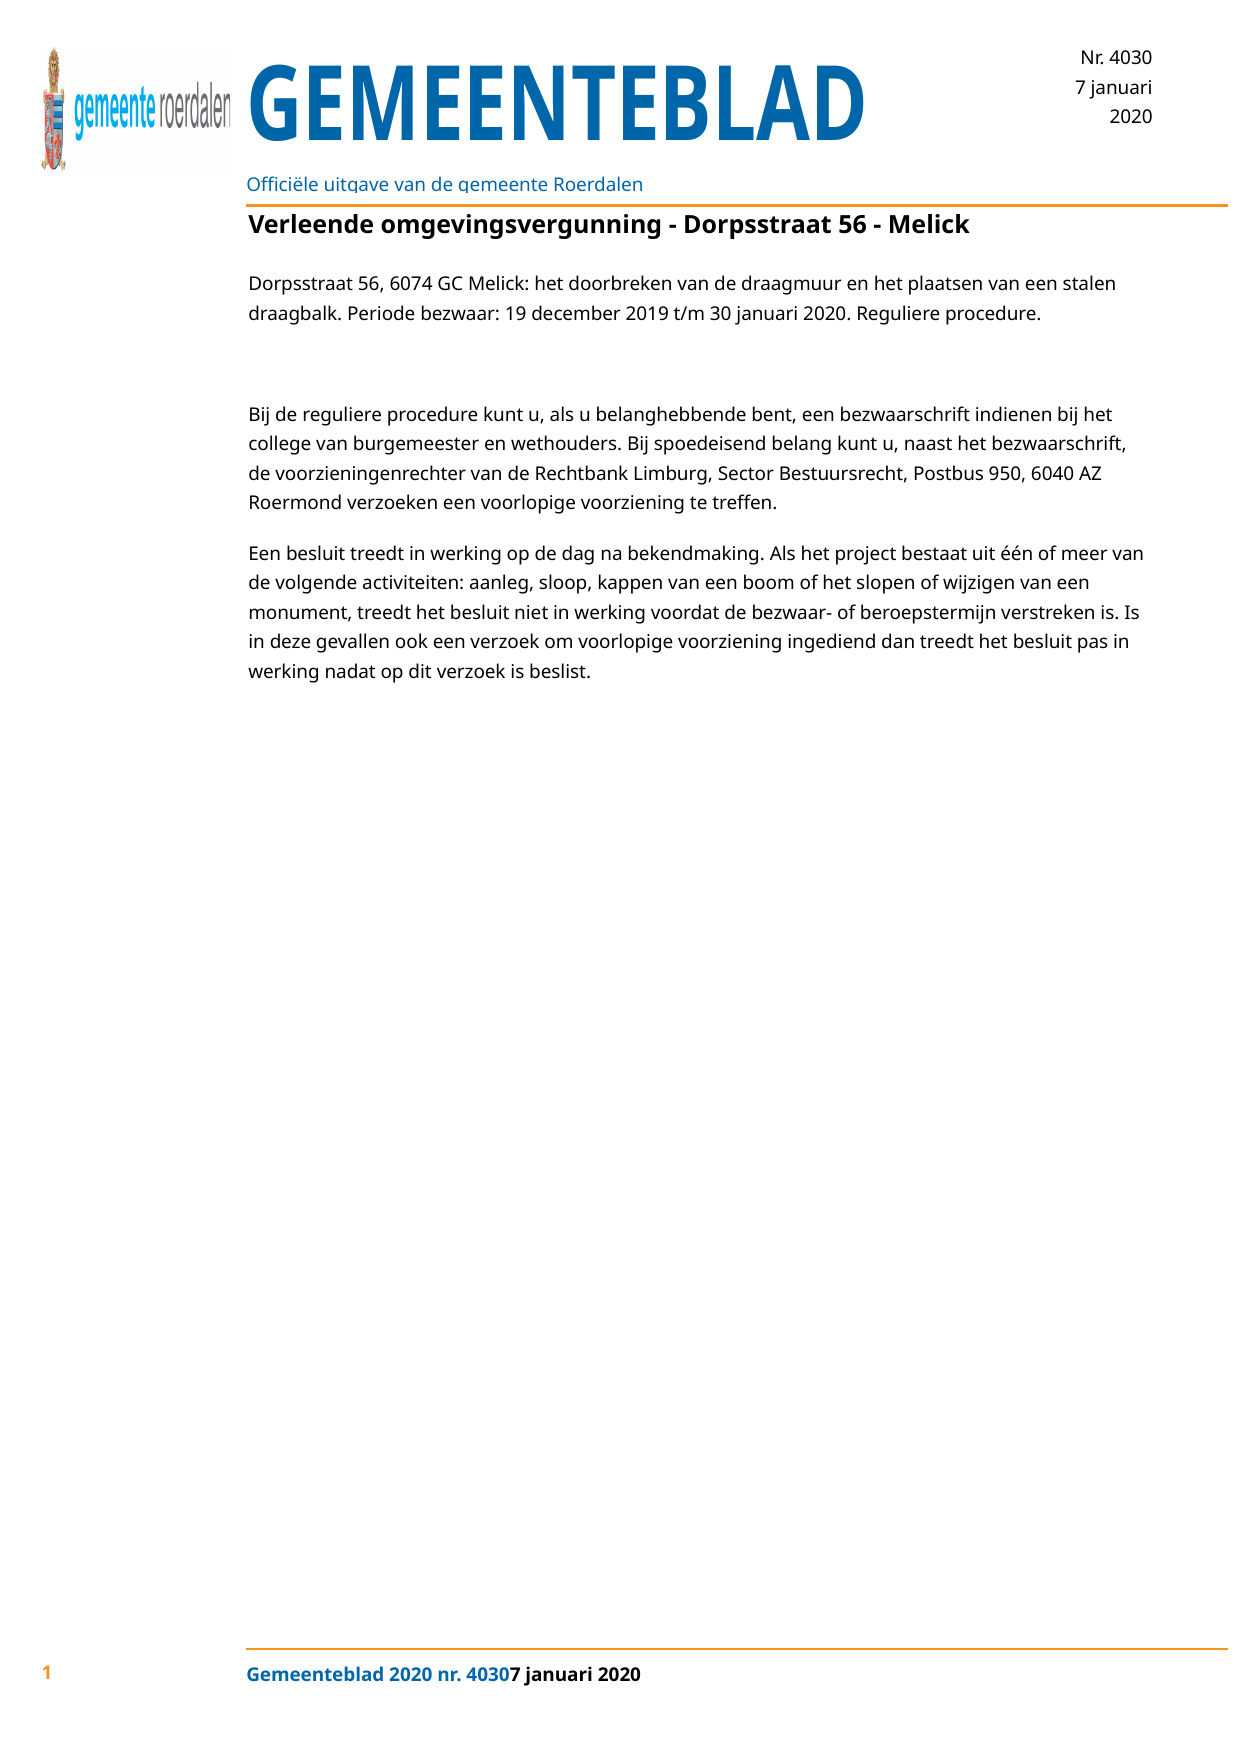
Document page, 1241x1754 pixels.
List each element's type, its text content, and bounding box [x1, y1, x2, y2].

text Dorpsstraat 56, 6074 GC Melick: het doorbreken van de draagmuur en het plaatsen van een stalen draagbalk. Periode bezwaar: 19 december 2019 t/m 30 januari 2020. Reguliere procedure. [248, 270, 1152, 326]
text Bij de reguliere procedure kunt u, als u belanghebbende bent, een bezwaarschrift indienen bij het college van burgemeester en wethouders. Bij spoedeisend belang kunt u, naast het bezwaarschrift, de voorzieningenrechter van de Rechtbank Limburg, Sector Bestuursrecht, Postbus 950, 6040 AZ Roermond verzoeken een voorlopige voorziening te treffen. [248, 401, 1152, 515]
text Verleende omgevingsvergunning - Dorpsstraat 56 - Melick [248, 207, 1152, 241]
picture [41, 47, 231, 172]
text Een besluit treedt in werking op de dag na bekendmaking. Als het project bestaat uit één of meer van de volgende activiteiten: aanleg, sloop, kappen van een boom of het slopen of wijzigen van een monument, treedt het besluit niet in werking voordat de bezwaar- of beroepstermijn verstreken is. Is in deze gevallen ook een verzoek om voorlopige voorziening ingediend dan treedt het besluit pas in werking nadat op dit verzoek is beslist. [248, 540, 1152, 684]
